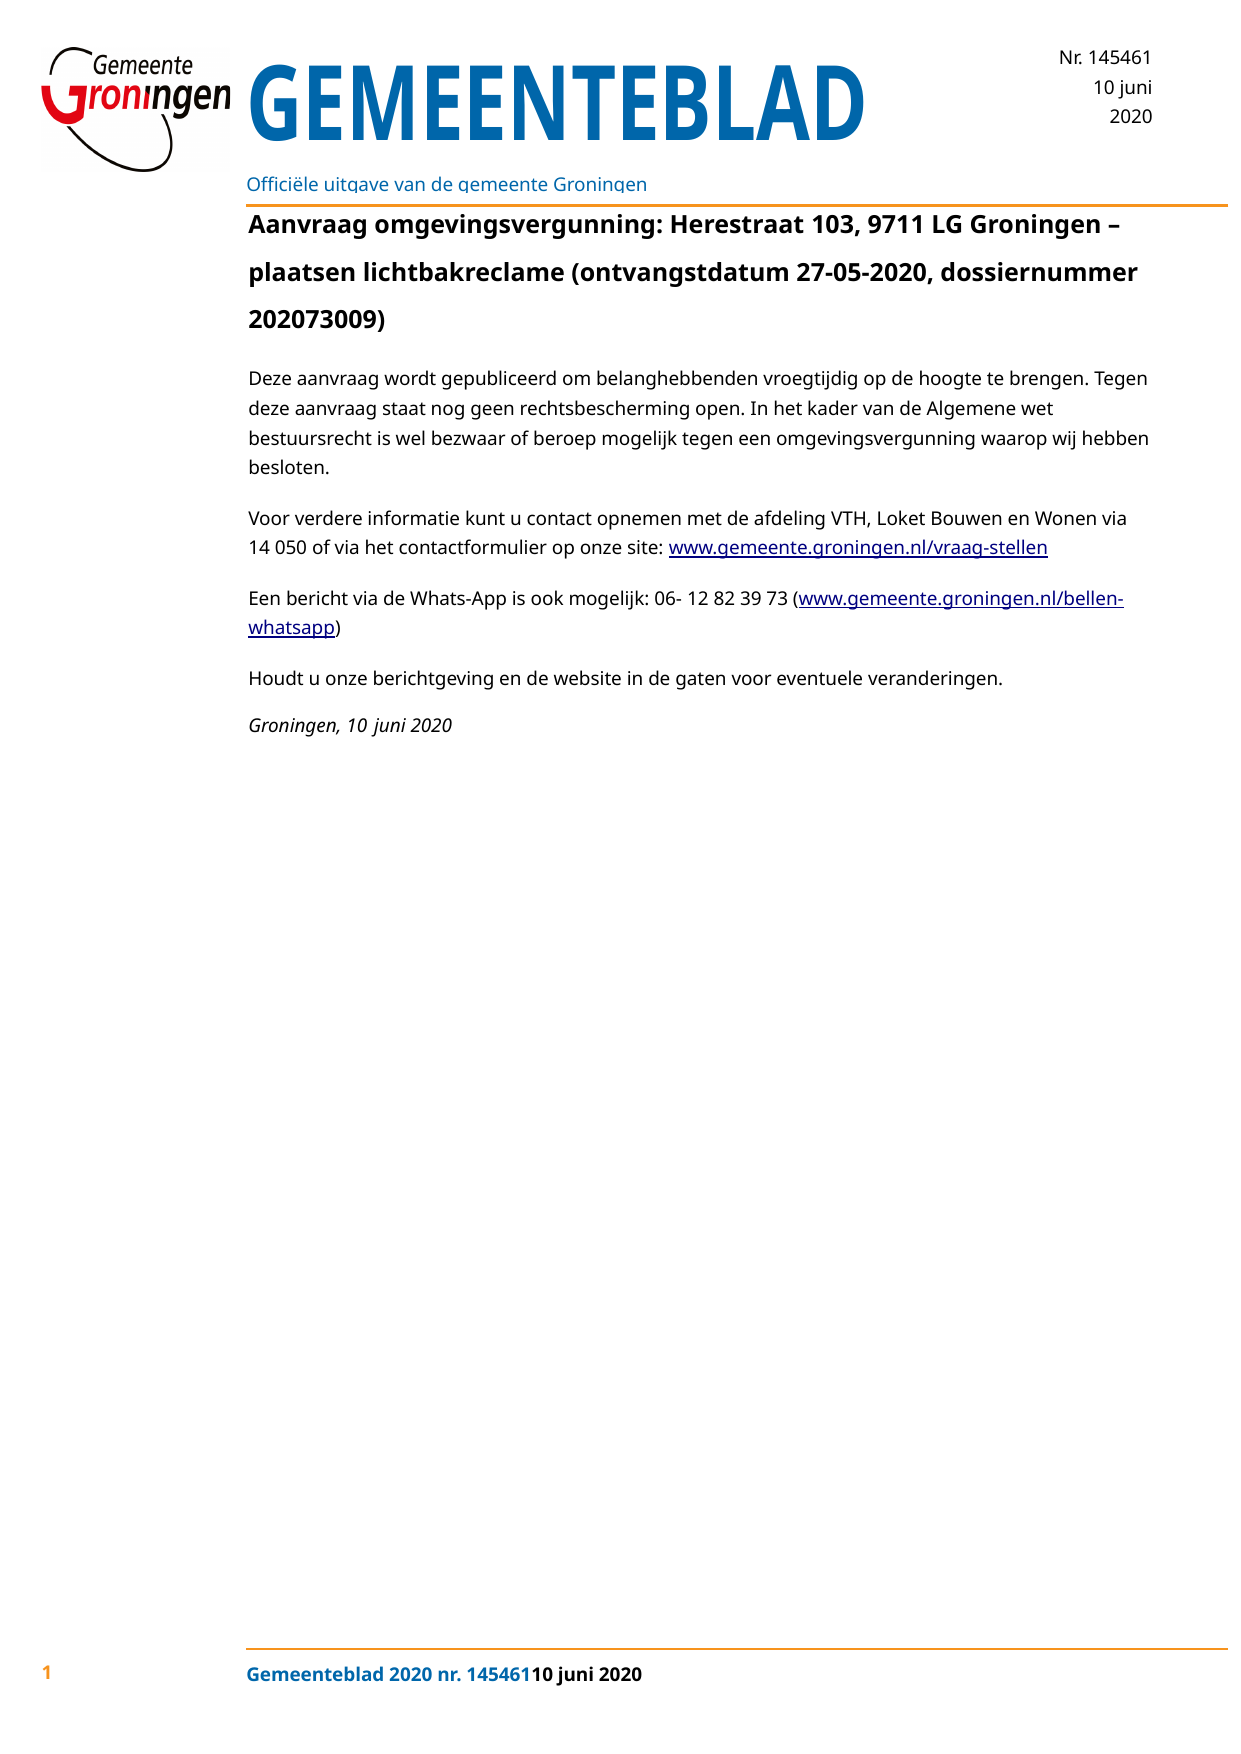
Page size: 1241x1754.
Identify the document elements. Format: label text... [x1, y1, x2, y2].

text Een bericht via de Whats-App is ook mogelijk: 06- 12 82 39 73 (www.gemeente.groningen.nl/bellen-whatsapp) [248, 585, 1152, 640]
text Houdt u onze berichtgeving en de website in de gaten voor eventuele veranderingen. [248, 665, 1152, 690]
text Aanvraag omgevingsvergunning: Herestraat 103, 9711 LG Groningen – plaatsen lichtbakreclame (ontvangstdatum 27-05-2020, dossiernummer 202073009) [248, 207, 1152, 336]
picture [41, 47, 231, 172]
text Voor verdere informatie kunt u contact opnemen met de afdeling VTH, Loket Bouwen en Wonen via 14 050 of via het contactformulier op onze site: www.gemeente.groningen.nl/vraag-stellen [248, 505, 1152, 560]
text Groningen, 10 juni 2020 [248, 712, 1152, 738]
text Deze aanvraag wordt gepubliceerd om belanghebbenden vroegtijdig op de hoogte te brengen. Tegen deze aanvraag staat nog geen rechtsbescherming open. In het kader van de Algemene wet bestuursrecht is wel bezwaar of beroep mogelijk tegen een omgevingsvergunning waarop wij hebben besloten. [248, 366, 1152, 480]
